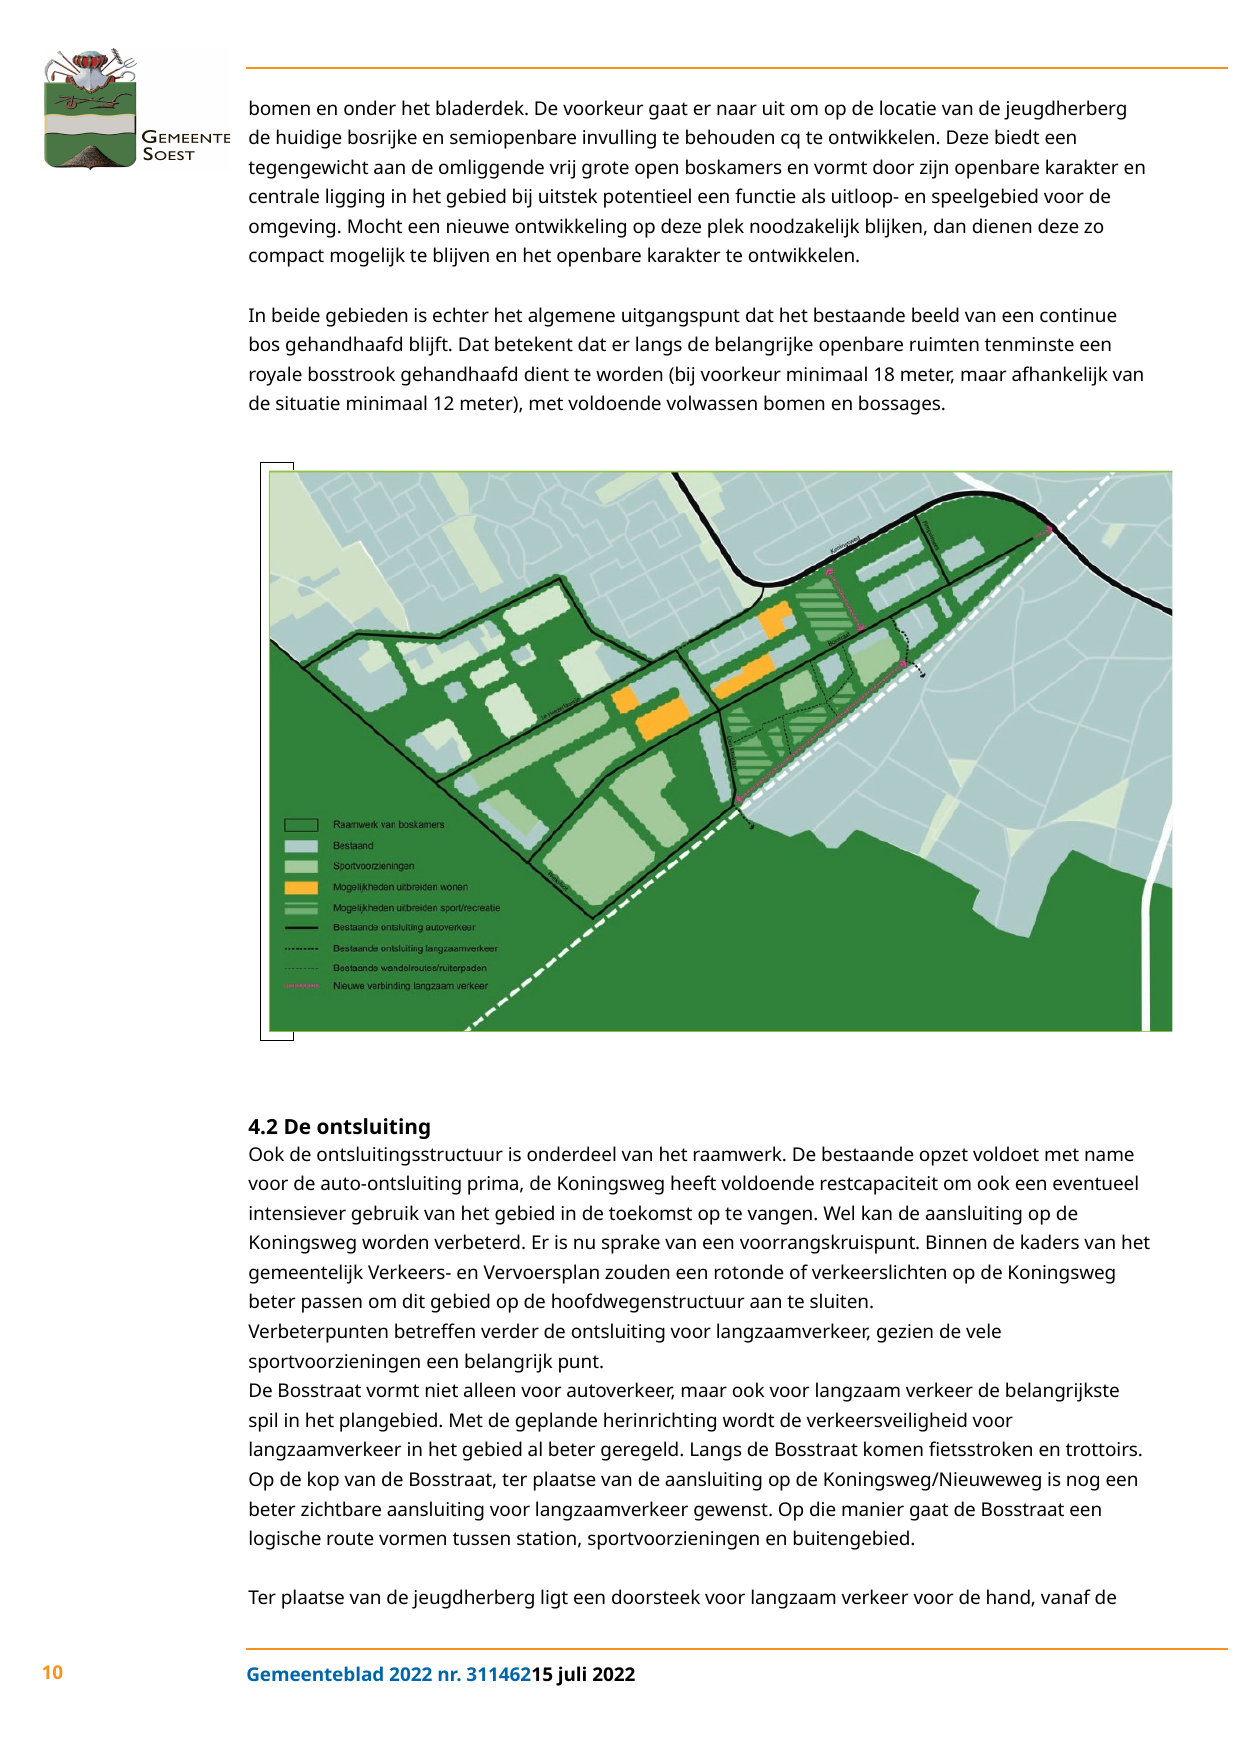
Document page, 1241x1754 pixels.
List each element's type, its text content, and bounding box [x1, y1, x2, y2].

text Ter plaatse van de jeugdherberg ligt een doorsteek voor langzaam verkeer voor de hand, vanaf de [248, 1584, 1152, 1610]
text Ook de ontsluitingsstructuur is onderdeel van het raamwerk. De bestaande opzet voldoet met name voor de auto-ontsluiting prima, de Koningsweg heeft voldoende restcapaciteit om ook een eventueel intensiever gebruik van het gebied in de toekomst op te vangen. Wel kan de aansluiting op de Koningsweg worden verbeterd. Er is nu sprake van een voorrangskruispunt. Binnen de kaders van het gemeentelijk Verkeers- en Vervoersplan zouden een rotonde of verkeerslichten op de Koningsweg beter passen om dit gebied op de hoofdwegenstructuur aan te sluiten. [248, 1141, 1152, 1314]
picture [268, 470, 1173, 1032]
text In beide gebieden is echter het algemene uitgangspunt dat het bestaande beeld van een continue bos gehandhaafd blijft. Dat betekent dat er langs de belangrijke openbare ruimten tenminste een royale bosstrook gehandhaafd dient te worden (bij voorkeur minimaal 18 meter, maar afhankelijk van de situatie minimaal 12 meter), met voldoende volwassen bomen en bossages. [248, 302, 1152, 416]
picture [41, 47, 231, 172]
text bomen en onder het bladerdek. De voorkeur gaat er naar uit om op de locatie van de jeugdherberg de huidige bosrijke en semiopenbare invulling te behouden cq te ontwikkelen. Deze biedt een tegengewicht aan de omliggende vrij grote open boskamers en vormt door zijn openbare karakter en centrale ligging in het gebied bij uitstek potentieel een functie als uitloop- en speelgebied voor de omgeving. Mocht een nieuwe ontwikkeling op deze plek noodzakelijk blijken, dan dienen deze zo compact mogelijk te blijven en het openbare karakter te ontwikkelen. [248, 95, 1152, 268]
text Verbeterpunten betreffen verder de ontsluiting voor langzaamverkeer, gezien de vele sportvoorzieningen een belangrijk punt. [248, 1318, 1152, 1373]
text De Bosstraat vormt niet alleen voor autoverkeer, maar ook voor langzaam verkeer de belangrijkste spil in het plangebied. Met de geplande herinrichting wordt de verkeersveiligheid voor langzaamverkeer in het gebied al beter geregeld. Langs de Bosstraat komen fietsstroken en trottoirs. Op de kop van de Bosstraat, ter plaatse van de aansluiting op de Koningsweg/Nieuweweg is nog een beter zichtbare aansluiting voor langzaamverkeer gewenst. Op die manier gaat de Bosstraat een logische route vormen tussen station, sportvoorzieningen en buitengebied. [248, 1377, 1152, 1551]
text 4.2 De ontsluiting [248, 1112, 1152, 1141]
